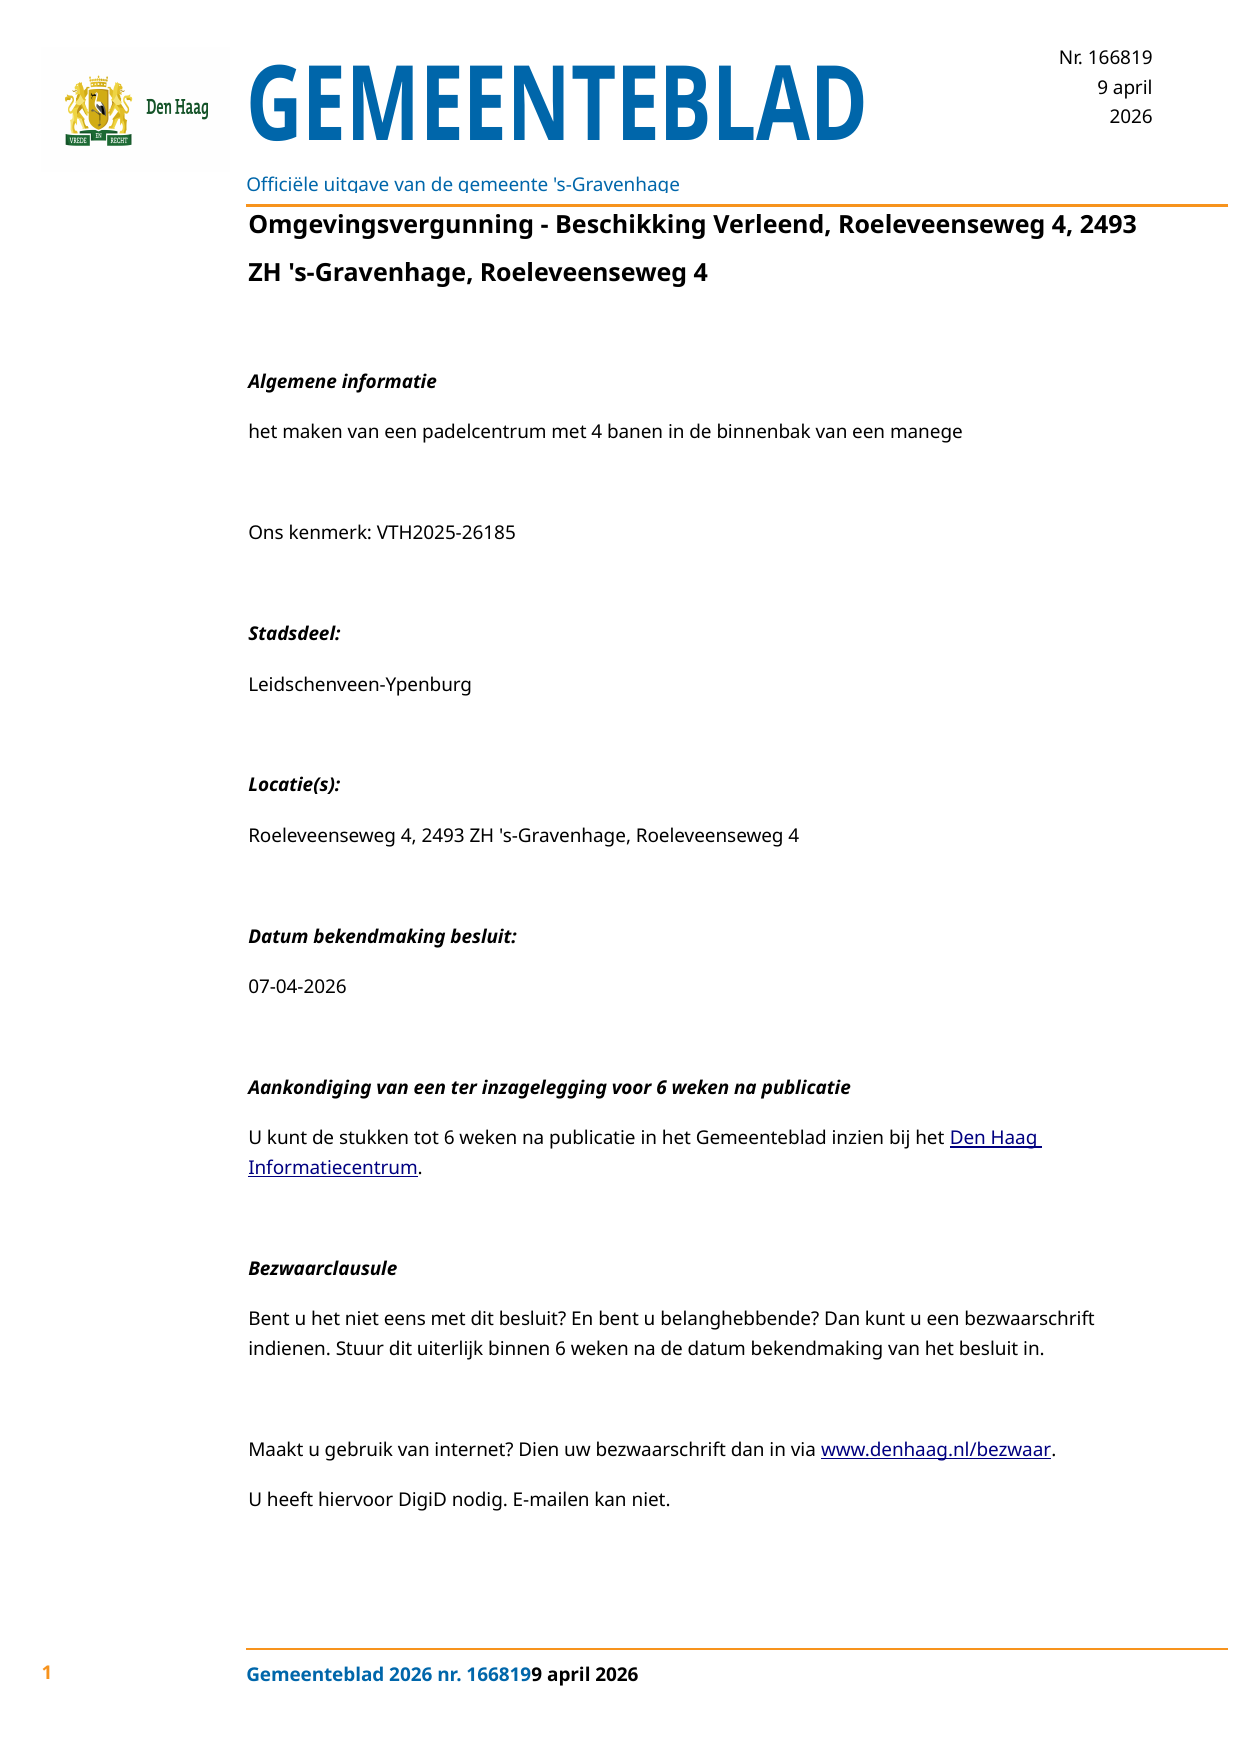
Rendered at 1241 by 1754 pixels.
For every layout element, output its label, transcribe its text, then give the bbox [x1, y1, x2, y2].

text Datum bekendmaking besluit: [248, 923, 1152, 949]
picture [41, 47, 231, 172]
text U heeft hiervoor DigiD nodig. E-mailen kan niet. [248, 1486, 1152, 1512]
text Stadsdeel: [248, 620, 1152, 646]
text 07-04-2026 [248, 973, 1152, 999]
text U kunt de stukken tot 6 weken na publicatie in het Gemeenteblad inzien bij het Den Haag Informatiecentrum. [248, 1124, 1152, 1180]
text Algemene informatie [248, 368, 1152, 394]
text Bent u het niet eens met dit besluit? En bent u belanghebbende? Dan kunt u een bezwaarschrift indienen. Stuur dit uiterlijk binnen 6 weken na de datum bekendmaking van het besluit in. [248, 1305, 1152, 1361]
text Maakt u gebruik van internet? Dien uw bezwaarschrift dan in via www.denhaag.nl/bezwaar. [248, 1436, 1152, 1462]
text Bezwaarclausule [248, 1255, 1152, 1281]
text Leidschenveen-Ypenburg [248, 671, 1152, 697]
text Roeleveenseweg 4, 2493 ZH 's-Gravenhage, Roeleveenseweg 4 [248, 822, 1152, 848]
text Ons kenmerk: VTH2025-26185 [248, 519, 1152, 545]
text het maken van een padelcentrum met 4 banen in de binnenbak van een manege [248, 419, 1152, 444]
text Aankondiging van een ter inzagelegging voor 6 weken na publicatie [248, 1074, 1152, 1100]
text Omgevingsvergunning - Beschikking Verleend, Roeleveenseweg 4, 2493 ZH 's-Gravenhage, Roeleveenseweg 4 [248, 207, 1152, 288]
text Locatie(s): [248, 772, 1152, 797]
